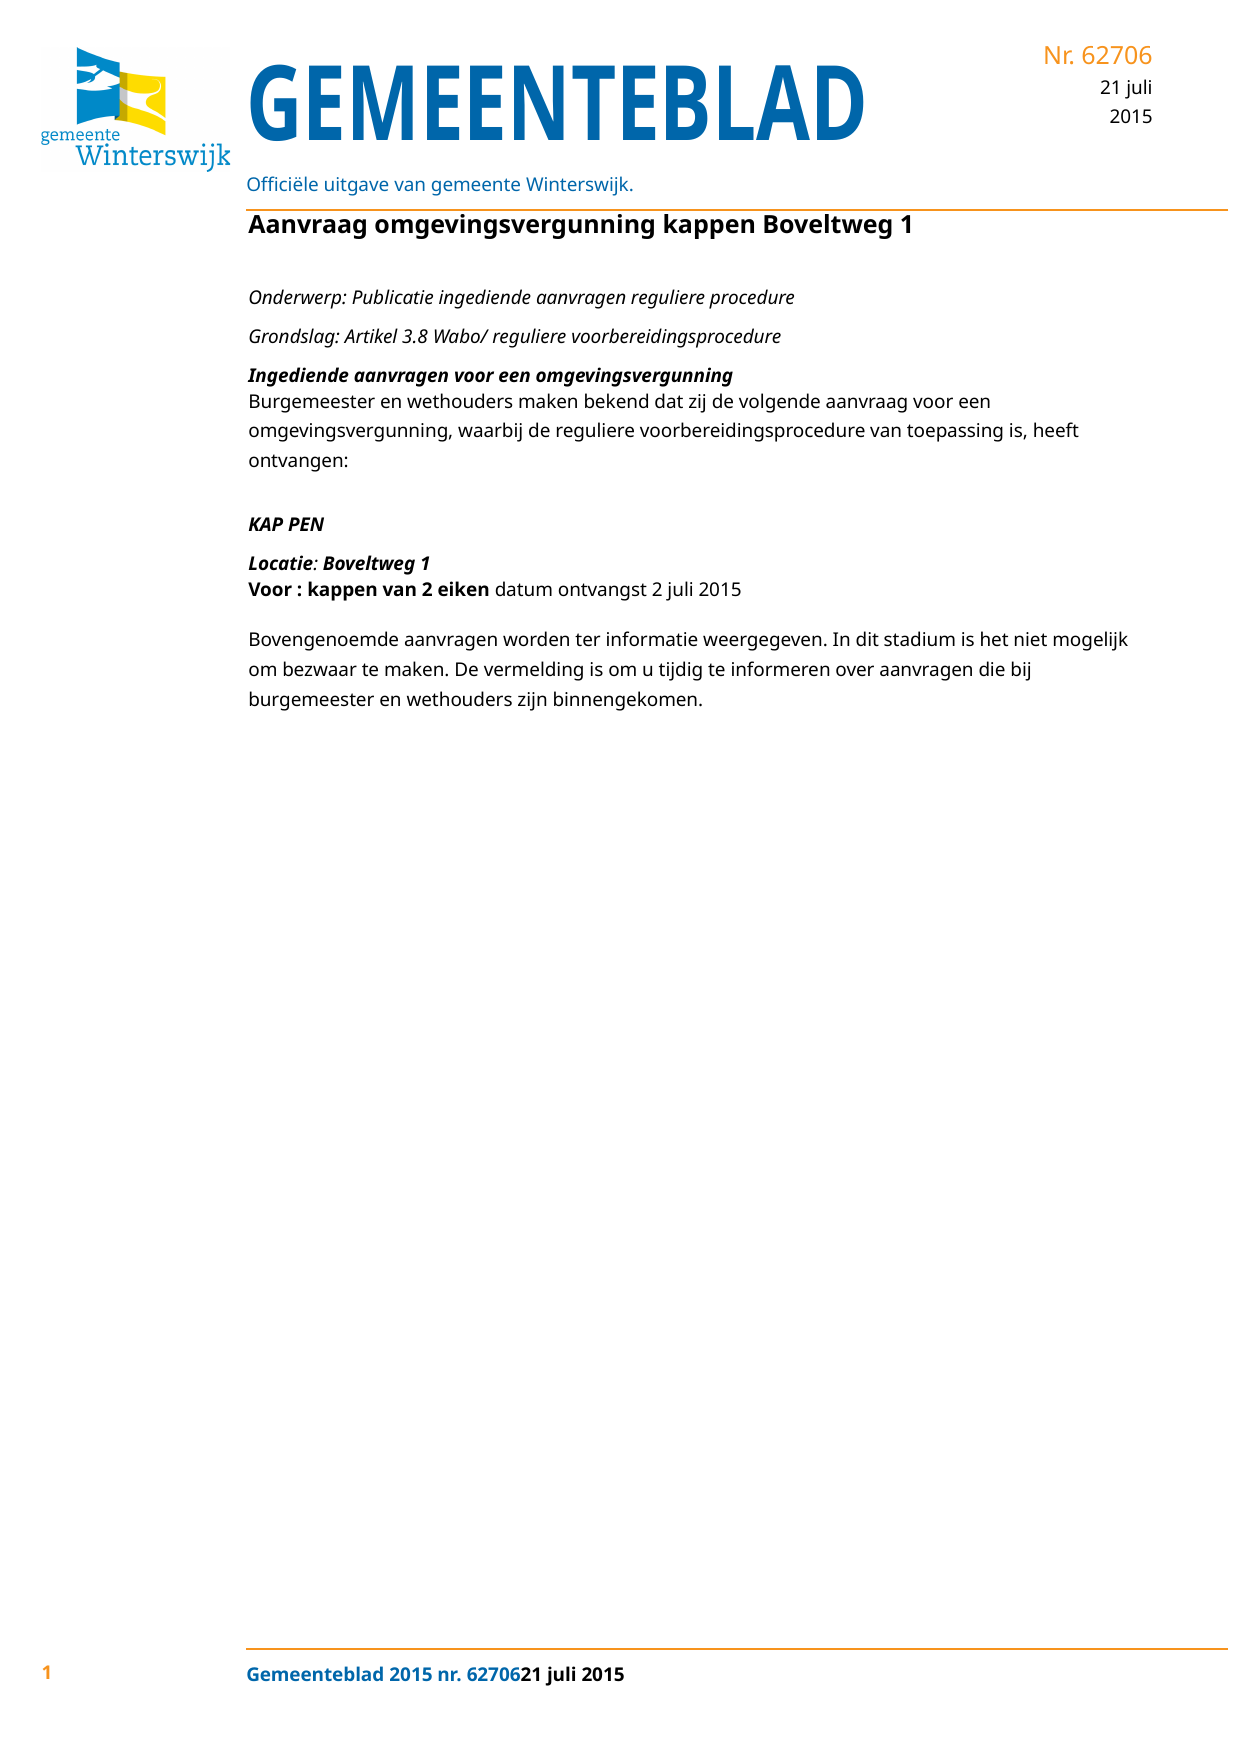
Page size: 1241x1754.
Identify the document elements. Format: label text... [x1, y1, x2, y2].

text Voor : kappen van 2 eiken datum ontvangst 2 juli 2015 [248, 576, 1152, 602]
text Onderwerp: Publicatie ingediende aanvragen reguliere procedure [248, 284, 1152, 309]
picture [225, 153, 231, 162]
text Bovengenoemde aanvragen worden ter informatie weergegeven. In dit stadium is het niet mogelijk om bezwaar te maken. De vermelding is om u tijdig te informeren over aanvragen die bij burgemeester en wethouders zijn binnengekomen. [248, 627, 1152, 712]
text Locatie: Boveltweg 1 [248, 551, 1152, 576]
text Ingediende aanvragen voor een omgevingsvergunning [248, 362, 1152, 388]
text KAP PEN [248, 511, 1152, 537]
text Aanvraag omgevingsvergunning kappen Boveltweg 1 [248, 211, 1152, 241]
picture [41, 47, 231, 172]
text Burgemeester en wethouders maken bekend dat zij de volgende aanvraag voor een omgevingsvergunning, waarbij de reguliere voorbereidingsprocedure van toepassing is, heeft ontvangen: [248, 388, 1152, 473]
text Grondslag: Artikel 3.8 Wabo/ reguliere voorbereidingsprocedure [248, 323, 1152, 349]
